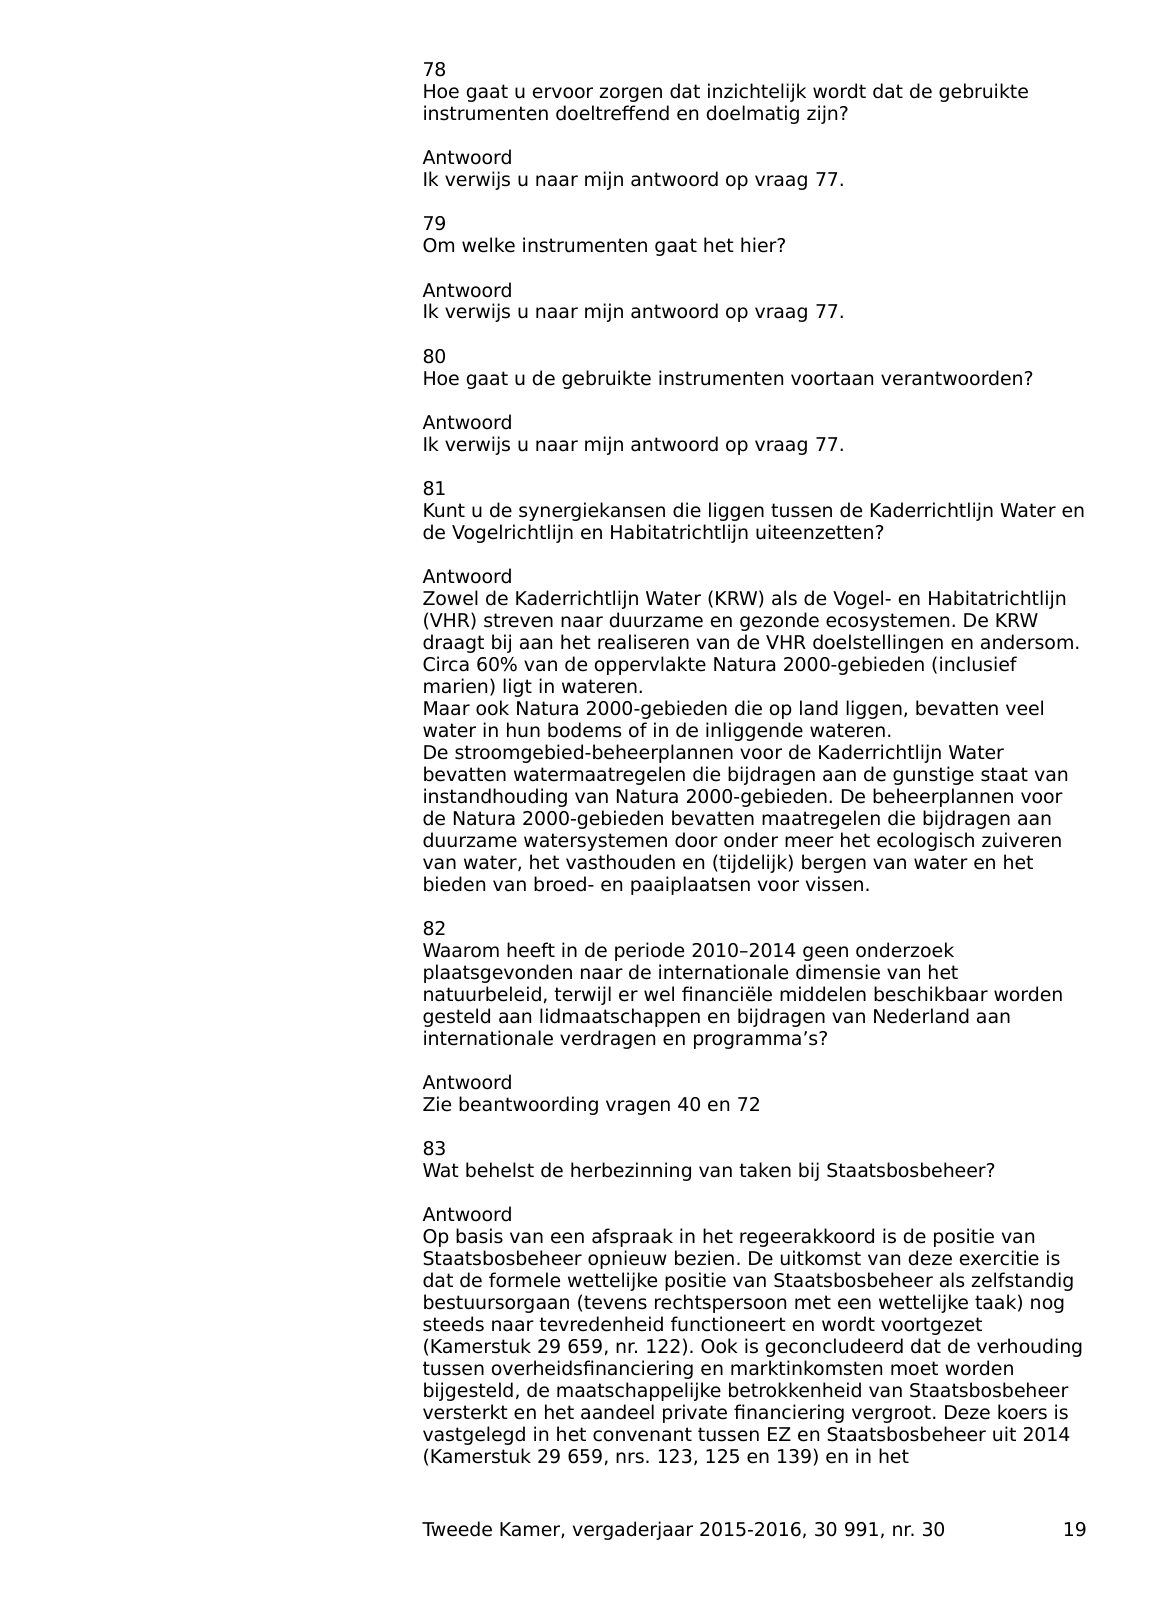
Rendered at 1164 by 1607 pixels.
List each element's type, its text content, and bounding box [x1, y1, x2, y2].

text Antwoord [422, 1072, 1087, 1094]
text 79 [422, 213, 1087, 235]
text Antwoord [422, 412, 1087, 434]
text 78 [422, 59, 1087, 81]
text Ik verwijs u naar mijn antwoord op vraag 77. [422, 434, 1087, 456]
text Maar ook Natura 2000-gebieden die op land liggen, bevatten veel water in hun bodems of in de inliggende wateren. [422, 698, 1087, 742]
text Waarom heeft in de periode 2010–2014 geen onderzoek plaatsgevonden naar de internationale dimensie van het natuurbeleid, terwijl er wel financiële middelen beschikbaar worden gesteld aan lidmaatschappen en bijdragen van Nederland aan internationale verdragen en programma’s? [422, 940, 1087, 1050]
text Kunt u de synergiekansen die liggen tussen de Kaderrichtlijn Water en de Vogelrichtlijn en Habitatrichtlijn uiteenzetten? [422, 500, 1087, 544]
text Antwoord [422, 147, 1087, 169]
text Om welke instrumenten gaat het hier? [422, 235, 1087, 257]
text De stroomgebied-beheerplannen voor de Kaderrichtlijn Water bevatten watermaatregelen die bijdragen aan de gunstige staat van instandhouding van Natura 2000-gebieden. De beheerplannen voor de Natura 2000-gebieden bevatten maatregelen die bijdragen aan duurzame watersystemen door onder meer het ecologisch zuiveren van water, het vasthouden en (tijdelijk) bergen van water en het bieden van broed- en paaiplaatsen voor vissen. [422, 742, 1087, 896]
text Antwoord [422, 1204, 1087, 1226]
text Hoe gaat u de gebruikte instrumenten voortaan verantwoorden? [422, 368, 1087, 389]
text 81 [422, 478, 1087, 500]
text Wat behelst de herbezinning van taken bij Staatsbosbeheer? [422, 1160, 1087, 1182]
text Ik verwijs u naar mijn antwoord op vraag 77. [422, 169, 1087, 191]
text Zowel de Kaderrichtlijn Water (KRW) als de Vogel- en Habitatrichtlijn (VHR) streven naar duurzame en gezonde ecosystemen. De KRW draagt bij aan het realiseren van de VHR doelstellingen en andersom. Circa 60% van de oppervlakte Natura 2000-gebieden (inclusief marien) ligt in wateren. [422, 588, 1087, 698]
text 80 [422, 346, 1087, 368]
text Zie beantwoording vragen 40 en 72 [422, 1094, 1087, 1116]
text Antwoord [422, 279, 1087, 301]
text Antwoord [422, 566, 1087, 588]
text Op basis van een afspraak in het regeerakkoord is de positie van Staatsbosbeheer opnieuw bezien. De uitkomst van deze exercitie is dat de formele wettelijke positie van Staatsbosbeheer als zelfstandig bestuursorgaan (tevens rechtspersoon met een wettelijke taak) nog steeds naar tevredenheid functioneert en wordt voortgezet (Kamerstuk 29 659, nr. 122). Ook is geconcludeerd dat de verhouding tussen overheidsfinanciering en marktinkomsten moet worden bijgesteld, de maatschappelijke betrokkenheid van Staatsbosbeheer versterkt en het aandeel private financiering vergroot. Deze koers is vastgelegd in het convenant tussen EZ en Staatsbosbeheer uit 2014 (Kamerstuk 29 659, nrs. 123, 125 en 139) en in het [422, 1226, 1087, 1468]
text 82 [422, 918, 1087, 940]
text Ik verwijs u naar mijn antwoord op vraag 77. [422, 301, 1087, 323]
text Hoe gaat u ervoor zorgen dat inzichtelijk wordt dat de gebruikte instrumenten doeltreffend en doelmatig zijn? [422, 81, 1087, 125]
text 83 [422, 1138, 1087, 1160]
